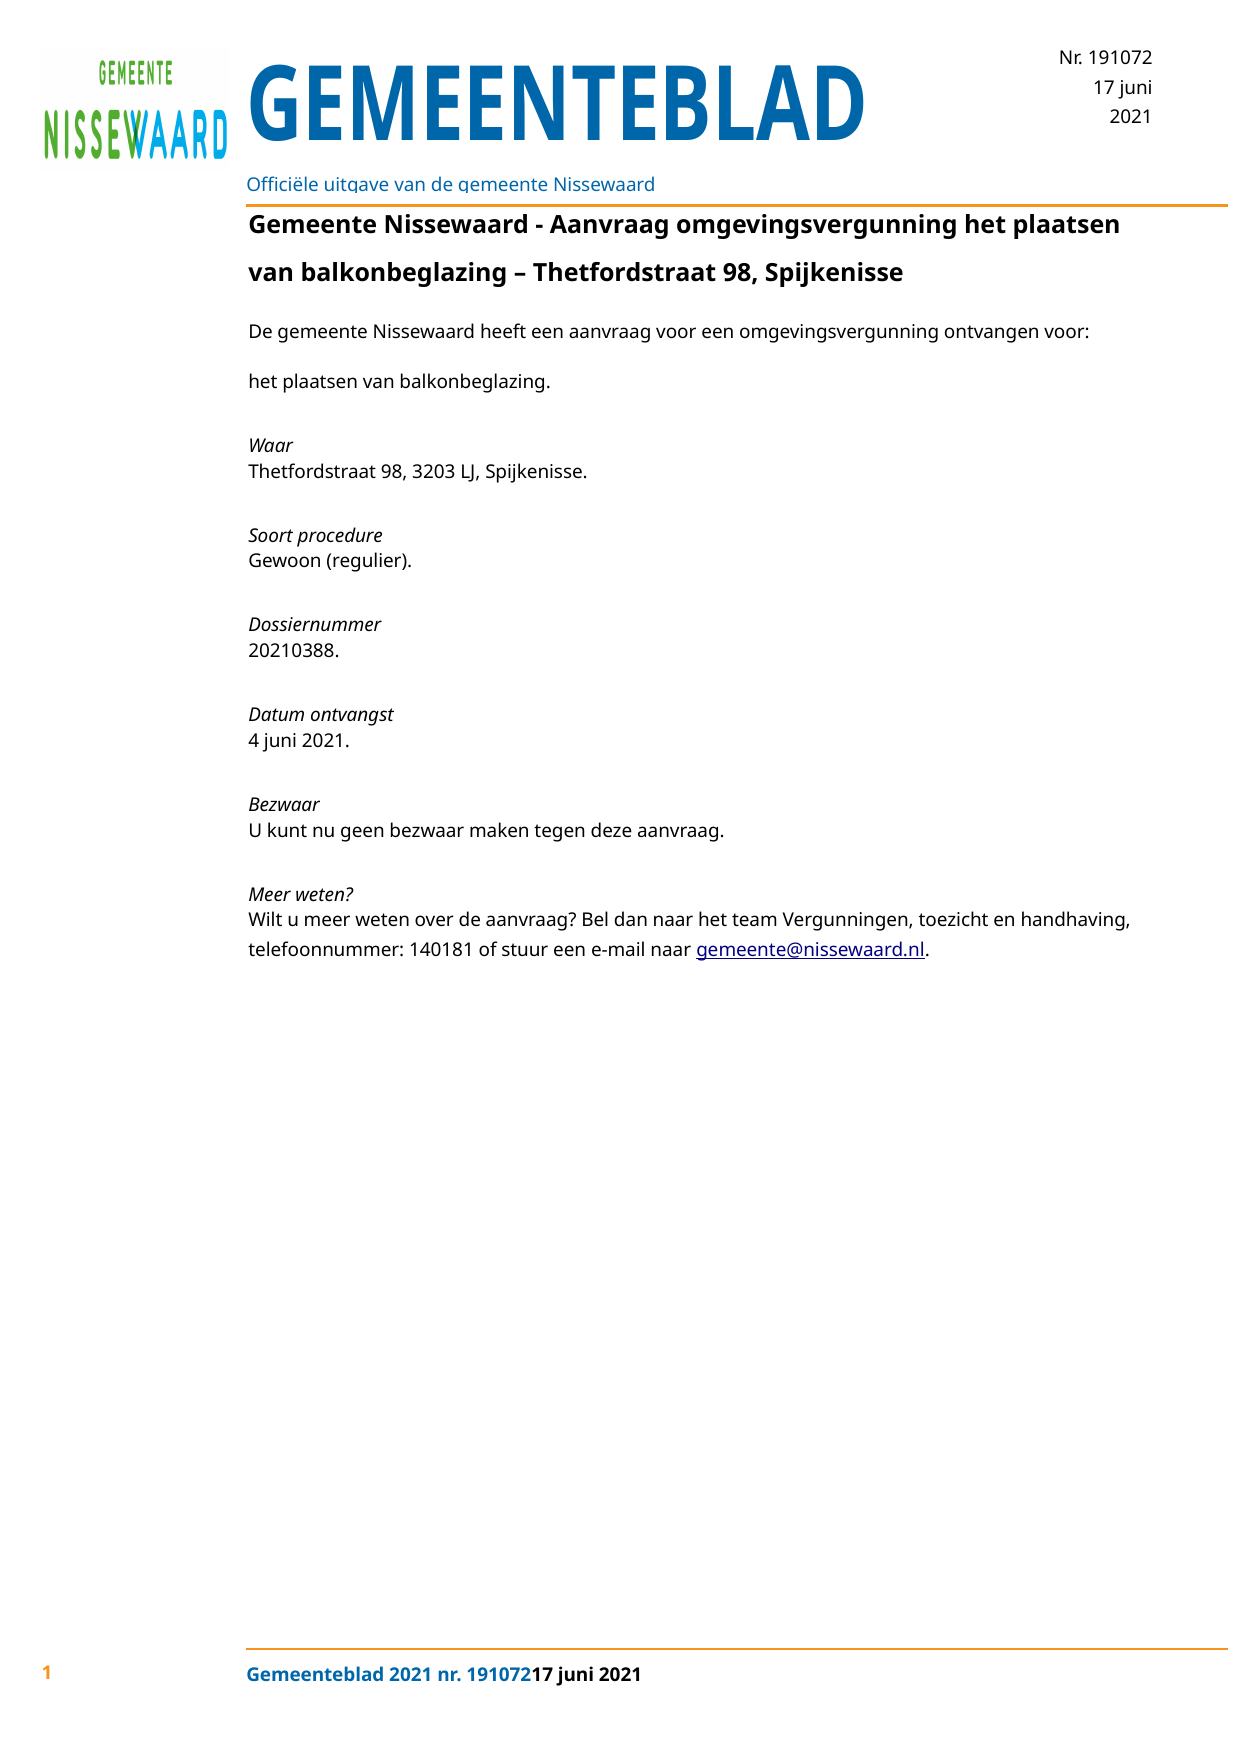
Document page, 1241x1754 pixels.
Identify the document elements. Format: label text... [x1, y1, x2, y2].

text Thetfordstraat 98, 3203 LJ, Spijkenisse. [248, 458, 1152, 484]
text Dossiernummer [248, 612, 1152, 637]
text 4 juni 2021. [248, 727, 1152, 753]
text Gewoon (regulier). [248, 548, 1152, 573]
text Bezwaar [248, 791, 1152, 817]
text Soort procedure [248, 522, 1152, 548]
text Meer weten? [248, 881, 1152, 906]
text 20210388. [248, 637, 1152, 663]
text Gemeente Nissewaard - Aanvraag omgevingsvergunning het plaatsen van balkonbeglazing – Thetfordstraat 98, Spijkenisse [248, 207, 1152, 288]
text Wilt u meer weten over de aanvraag? Bel dan naar het team Vergunningen, toezicht en handhaving, telefoonnummer: 140181 of stuur een e-mail naar gemeente@nissewaard.nl. [248, 906, 1152, 962]
text het plaatsen van balkonbeglazing. [248, 368, 1152, 394]
text Datum ontvangst [248, 701, 1152, 727]
picture [41, 47, 231, 172]
text Waar [248, 432, 1152, 458]
text U kunt nu geen bezwaar maken tegen deze aanvraag. [248, 817, 1152, 842]
text De gemeente Nissewaard heeft een aanvraag voor een omgevingsvergunning ontvangen voor: [248, 318, 1152, 344]
